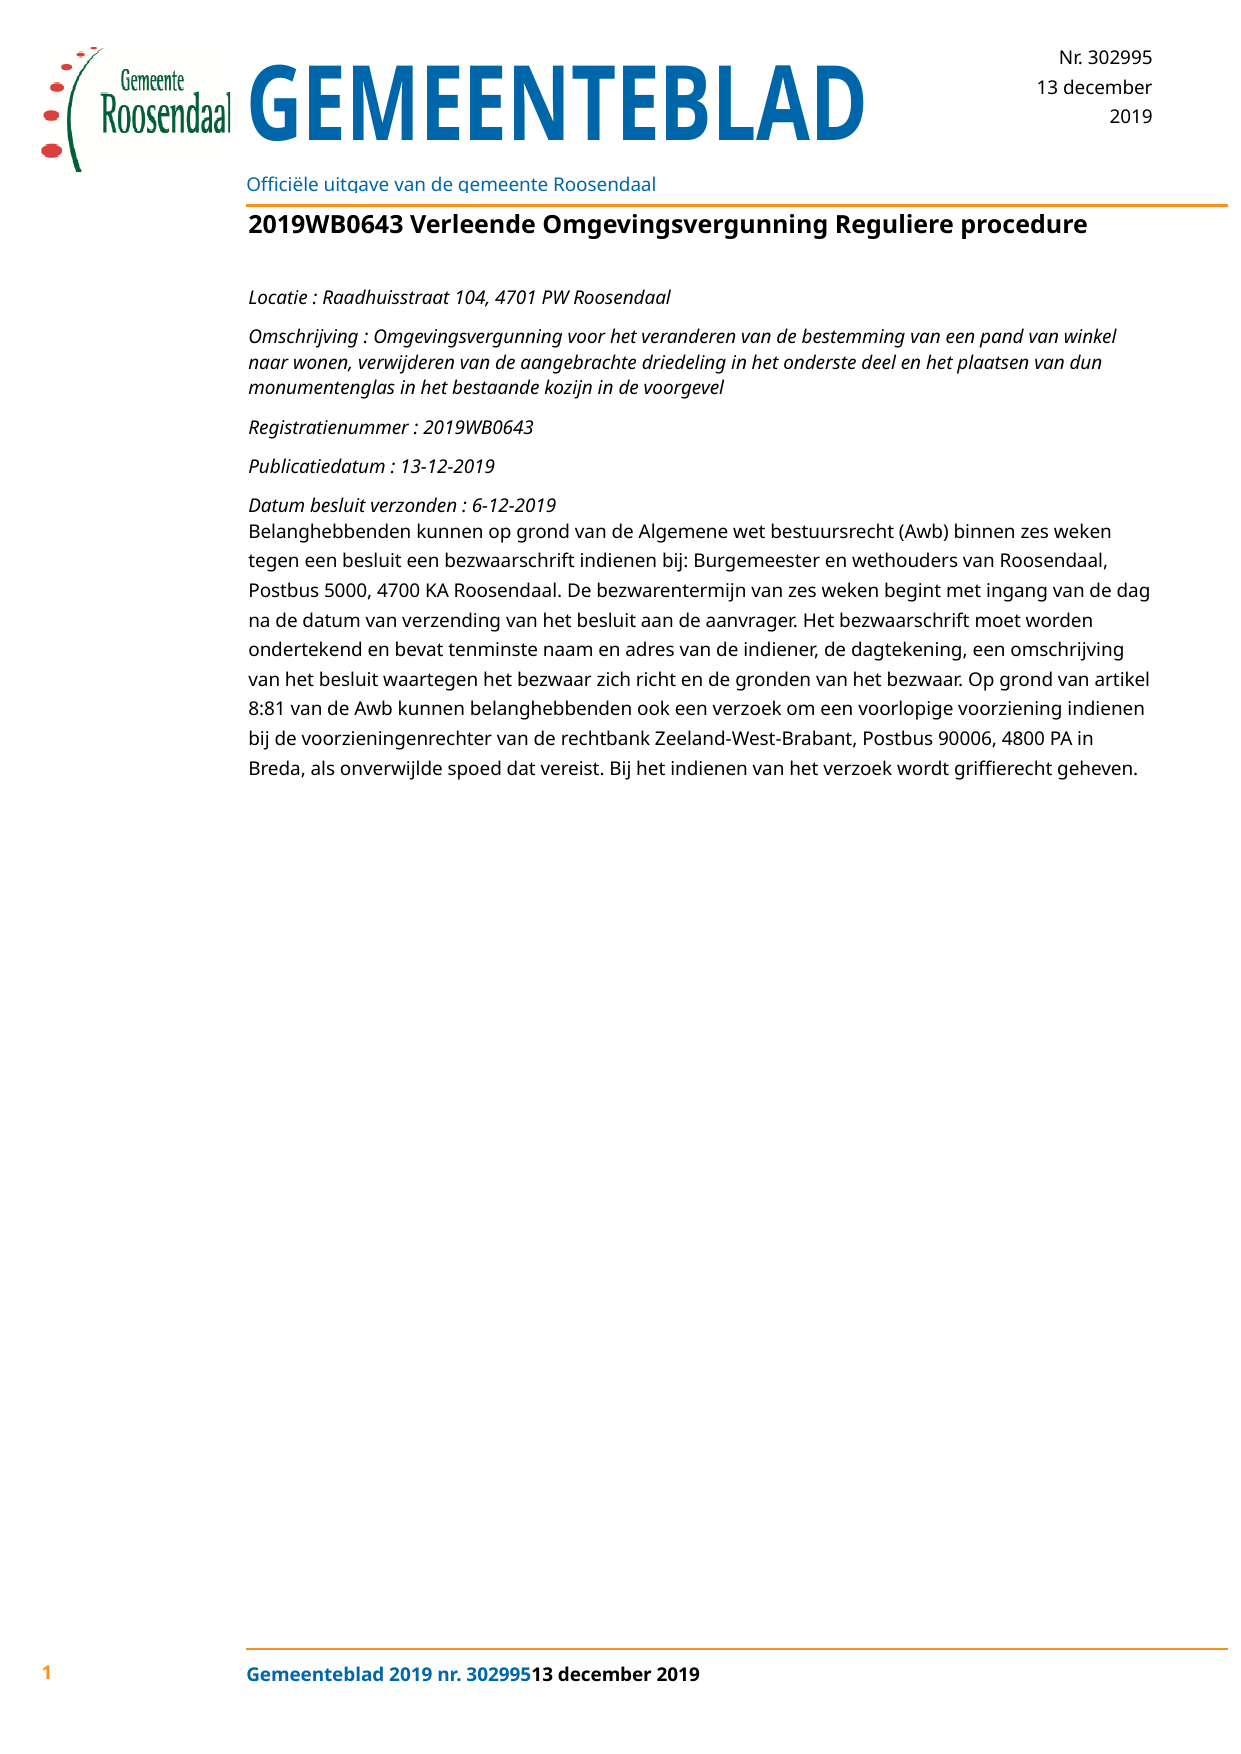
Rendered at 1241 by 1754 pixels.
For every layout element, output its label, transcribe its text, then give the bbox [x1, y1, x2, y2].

text Locatie : Raadhuisstraat 104, 4701 PW Roosendaal [248, 284, 1152, 309]
text Publicatiedatum : 13-12-2019 [248, 453, 1152, 479]
text Registratienummer : 2019WB0643 [248, 414, 1152, 439]
text Belanghebbenden kunnen op grond van de Algemene wet bestuursrecht (Awb) binnen zes weken tegen een besluit een bezwaarschrift indienen bij: Burgemeester en wethouders van Roosendaal, Postbus 5000, 4700 KA Roosendaal. De bezwarentermijn van zes weken begint met ingang van de dag na de datum van verzending van het besluit aan de aanvrager. Het bezwaarschrift moet worden ondertekend en bevat tenminste naam en adres van de indiener, de dagtekening, een omschrijving van het besluit waartegen het bezwaar zich richt en de gronden van het bezwaar. Op grond van artikel 8:81 van de Awb kunnen belanghebbenden ook een verzoek om een voorlopige voorziening indienen bij de voorzieningenrechter van de rechtbank Zeeland-West-Brabant, Postbus 90006, 4800 PA in Breda, als onverwijlde spoed dat vereist. Bij het indienen van het verzoek wordt griffierecht geheven. [248, 518, 1152, 781]
text 2019WB0643 Verleende Omgevingsvergunning Reguliere procedure [248, 207, 1152, 241]
text Omschrijving : Omgevingsvergunning voor het veranderen van de bestemming van een pand van winkel naar wonen, verwijderen van de aangebrachte driedeling in het onderste deel en het plaatsen van dun monumentenglas in het bestaande kozijn in de voorgevel [248, 323, 1152, 400]
picture [41, 47, 231, 172]
text Datum besluit verzonden : 6-12-2019 [248, 492, 1152, 518]
